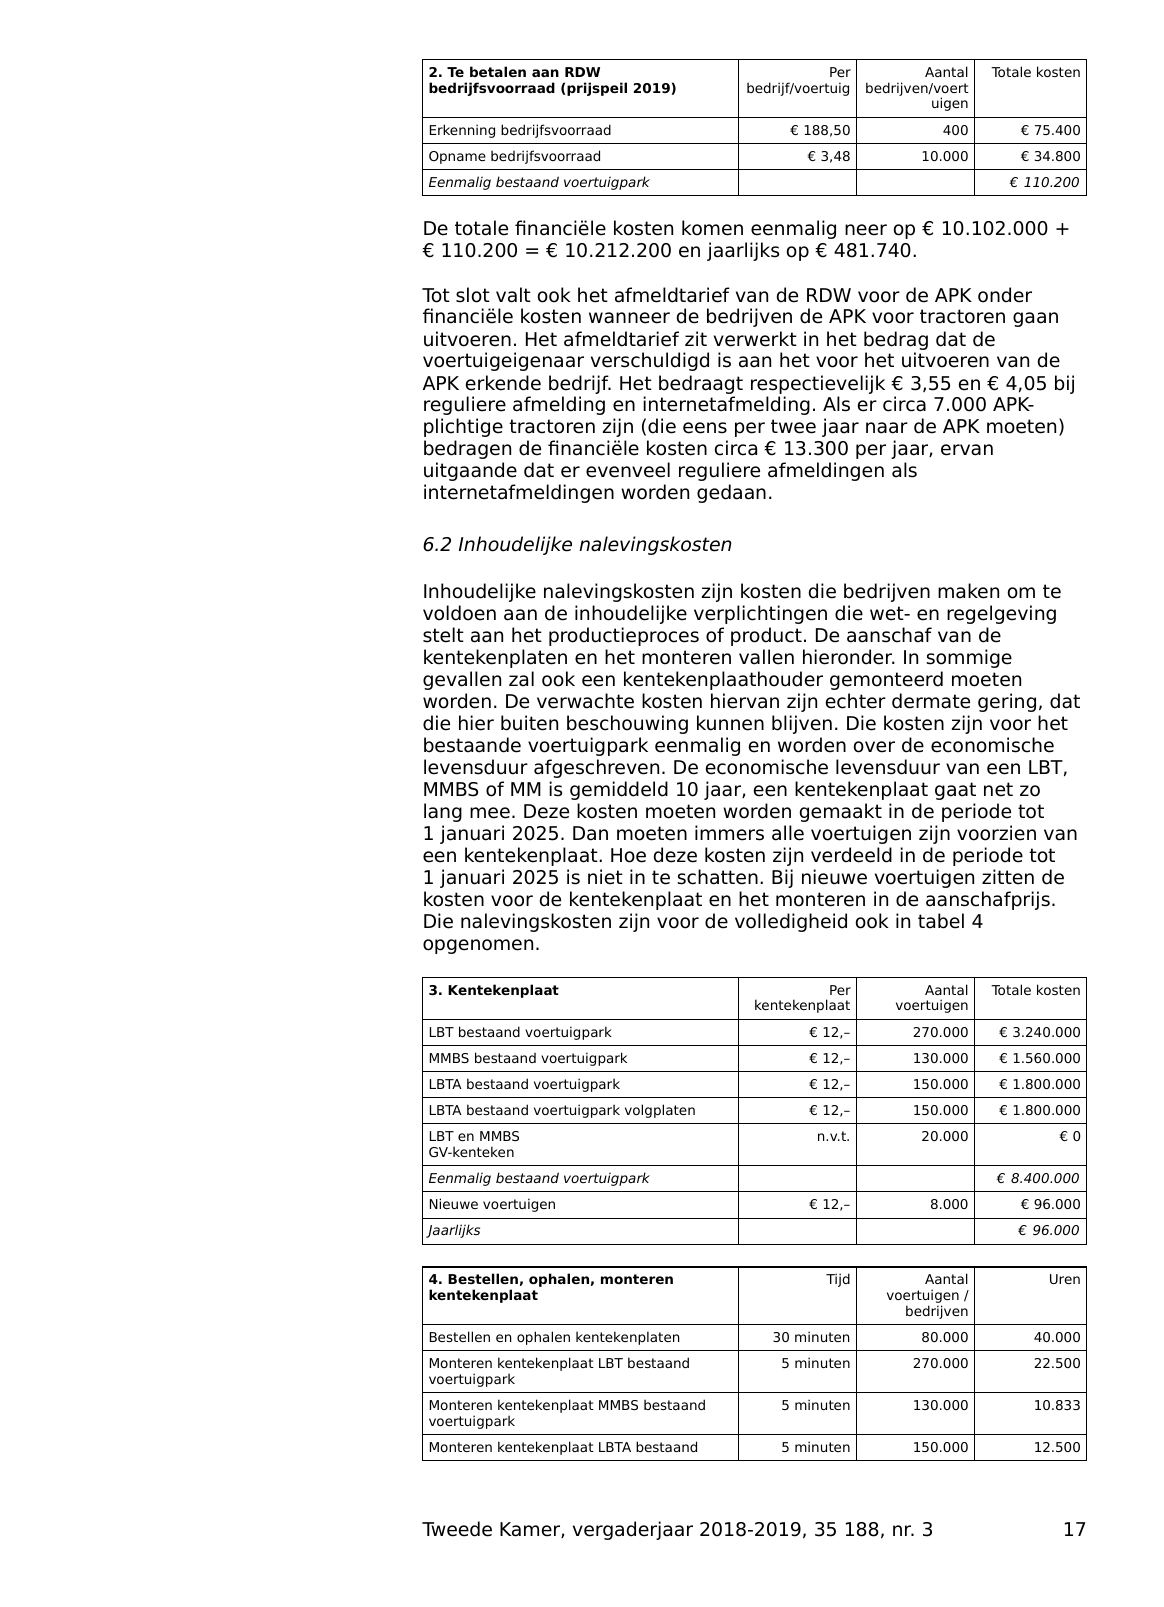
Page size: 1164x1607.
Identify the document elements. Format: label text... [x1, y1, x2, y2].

table_cell [857, 1166, 974, 1191]
table_cell Jaarlijks [423, 1219, 738, 1243]
table_cell 8.000 [857, 1192, 974, 1217]
table_cell 20.000 [857, 1124, 974, 1165]
table_cell Eenmalig bestaand voertuigpark [423, 1166, 738, 1191]
table_cell € 12,– [739, 1046, 856, 1071]
table_cell 130.000 [857, 1393, 974, 1434]
text Inhoudelijke nalevingskosten zijn kosten die bedrijven maken om te voldoen aan de inhoudelijke verplichtingen die wet- en regelgeving stelt aan het productieproces of product. De aanschaf van de kentekenplaten en het monteren vallen hieronder. In sommige gevallen zal ook een kentekenplaathouder gemonteerd moeten worden. De verwachte kosten hiervan zijn echter dermate gering, dat die hier buiten beschouwing kunnen blijven. Die kosten zijn voor het bestaande voertuigpark eenmalig en worden over de economische levensduur afgeschreven. De economische levensduur van een LBT, MMBS of MM is gemiddeld 10 jaar, een kentekenplaat gaat net zo lang mee. Deze kosten moeten worden gemaakt in de periode tot 1 januari 2025. Dan moeten immers alle voertuigen zijn voorzien van een kentekenplaat. Hoe deze kosten zijn verdeeld in de periode tot 1 januari 2025 is niet in te schatten. Bij nieuwe voertuigen zitten de kosten voor de kentekenplaat en het monteren in de aanschafprijs. Die nalevingskosten zijn voor de volledigheid ook in tabel 4 opgenomen. [422, 581, 1087, 955]
table_cell € 75.400 [975, 118, 1086, 143]
table_cell € 1.560.000 [975, 1046, 1086, 1071]
table_cell Eenmalig bestaand voertuigpark [423, 170, 738, 195]
table_cell 400 [857, 118, 974, 143]
table_cell € 12,– [739, 1098, 856, 1123]
table_cell n.v.t. [739, 1124, 856, 1165]
table_header Per bedrijf/voertuig [739, 60, 856, 117]
table_header Totale kosten [975, 60, 1086, 117]
table_cell € 0 [975, 1124, 1086, 1165]
table_cell € 12,– [739, 1192, 856, 1217]
table_cell MMBS bestaand voertuigpark [423, 1046, 738, 1071]
table_cell € 96.000 [975, 1219, 1086, 1243]
table_cell 150.000 [857, 1072, 974, 1097]
table_cell € 1.800.000 [975, 1072, 1086, 1097]
table_cell Opname bedrijfsvoorraad [423, 144, 738, 169]
text De totale financiële kosten komen eenmalig neer op € 10.102.000 + € 110.200 = € 10.212.200 en jaarlijks op € 481.740. [422, 218, 1087, 262]
table_cell 150.000 [857, 1435, 974, 1460]
table_header 3. Kentekenplaat [423, 978, 738, 1019]
table_cell 10.000 [857, 144, 974, 169]
text Tot slot valt ook het afmeldtarief van de RDW voor de APK onder financiële kosten wanneer de bedrijven de APK voor tractoren gaan uitvoeren. Het afmeldtarief zit verwerkt in het bedrag dat de voertuigeigenaar verschuldigd is aan het voor het uitvoeren van de APK erkende bedrijf. Het bedraagt respectievelijk € 3,55 en € 4,05 bij reguliere afmelding en internetafmelding. Als er circa 7.000 APK-plichtige tractoren zijn (die eens per twee jaar naar de APK moeten) bedragen de financiële kosten circa € 13.300 per jaar, ervan uitgaande dat er evenveel reguliere afmeldingen als internetafmeldingen worden gedaan. [422, 284, 1087, 504]
table_cell 40.000 [975, 1325, 1086, 1350]
table_cell LBTA bestaand voertuigpark [423, 1072, 738, 1097]
table_header 4. Bestellen, ophalen, monteren kentekenplaat [423, 1268, 738, 1324]
table_cell Monteren kentekenplaat LBTA bestaand [423, 1435, 738, 1460]
table_cell [739, 1166, 856, 1191]
table_header Aantal bedrijven/voertuigen [857, 60, 974, 117]
table_cell Monteren kentekenplaat LBT bestaand voertuigpark [423, 1351, 738, 1392]
table_cell [739, 170, 856, 195]
table_cell € 110.200 [975, 170, 1086, 195]
table_header Totale kosten [975, 978, 1086, 1019]
table_cell [857, 170, 974, 195]
table_cell 150.000 [857, 1098, 974, 1123]
table_cell € 96.000 [975, 1192, 1086, 1217]
table_header 2. Te betalen aan RDW bedrijfsvoorraad (prijspeil 2019) [423, 60, 738, 117]
table_cell Bestellen en ophalen kentekenplaten [423, 1325, 738, 1350]
table_header Uren [975, 1268, 1086, 1324]
table_cell 5 minuten [739, 1435, 856, 1460]
table_cell 130.000 [857, 1046, 974, 1071]
table_cell 270.000 [857, 1020, 974, 1045]
table_cell € 3,48 [739, 144, 856, 169]
table_cell € 12,– [739, 1072, 856, 1097]
table_cell € 34.800 [975, 144, 1086, 169]
table_cell € 3.240.000 [975, 1020, 1086, 1045]
subtitle 6.2 Inhoudelijke nalevingskosten [422, 534, 1087, 556]
table_cell 270.000 [857, 1351, 974, 1392]
table_header Per kentekenplaat [739, 978, 856, 1019]
table_cell [857, 1219, 974, 1243]
table_header Tijd [739, 1268, 856, 1324]
table_cell LBT bestaand voertuigpark [423, 1020, 738, 1045]
table_cell 30 minuten [739, 1325, 856, 1350]
table_cell [739, 1219, 856, 1243]
table_cell 10.833 [975, 1393, 1086, 1434]
table_cell Monteren kentekenplaat MMBS bestaand voertuigpark [423, 1393, 738, 1434]
table_cell 5 minuten [739, 1351, 856, 1392]
table_header Aantal voertuigen / bedrijven [857, 1268, 974, 1324]
table_cell Nieuwe voertuigen [423, 1192, 738, 1217]
table_cell 12.500 [975, 1435, 1086, 1460]
table_cell LBT en MMBS GV-kenteken [423, 1124, 738, 1165]
table_cell 80.000 [857, 1325, 974, 1350]
table_cell € 12,– [739, 1020, 856, 1045]
table_cell € 1.800.000 [975, 1098, 1086, 1123]
table_header Aantal voertuigen [857, 978, 974, 1019]
table_cell 5 minuten [739, 1393, 856, 1434]
table_cell € 8.400.000 [975, 1166, 1086, 1191]
table_cell 22.500 [975, 1351, 1086, 1392]
table_cell € 188,50 [739, 118, 856, 143]
table_cell Erkenning bedrijfsvoorraad [423, 118, 738, 143]
table_cell LBTA bestaand voertuigpark volgplaten [423, 1098, 738, 1123]
